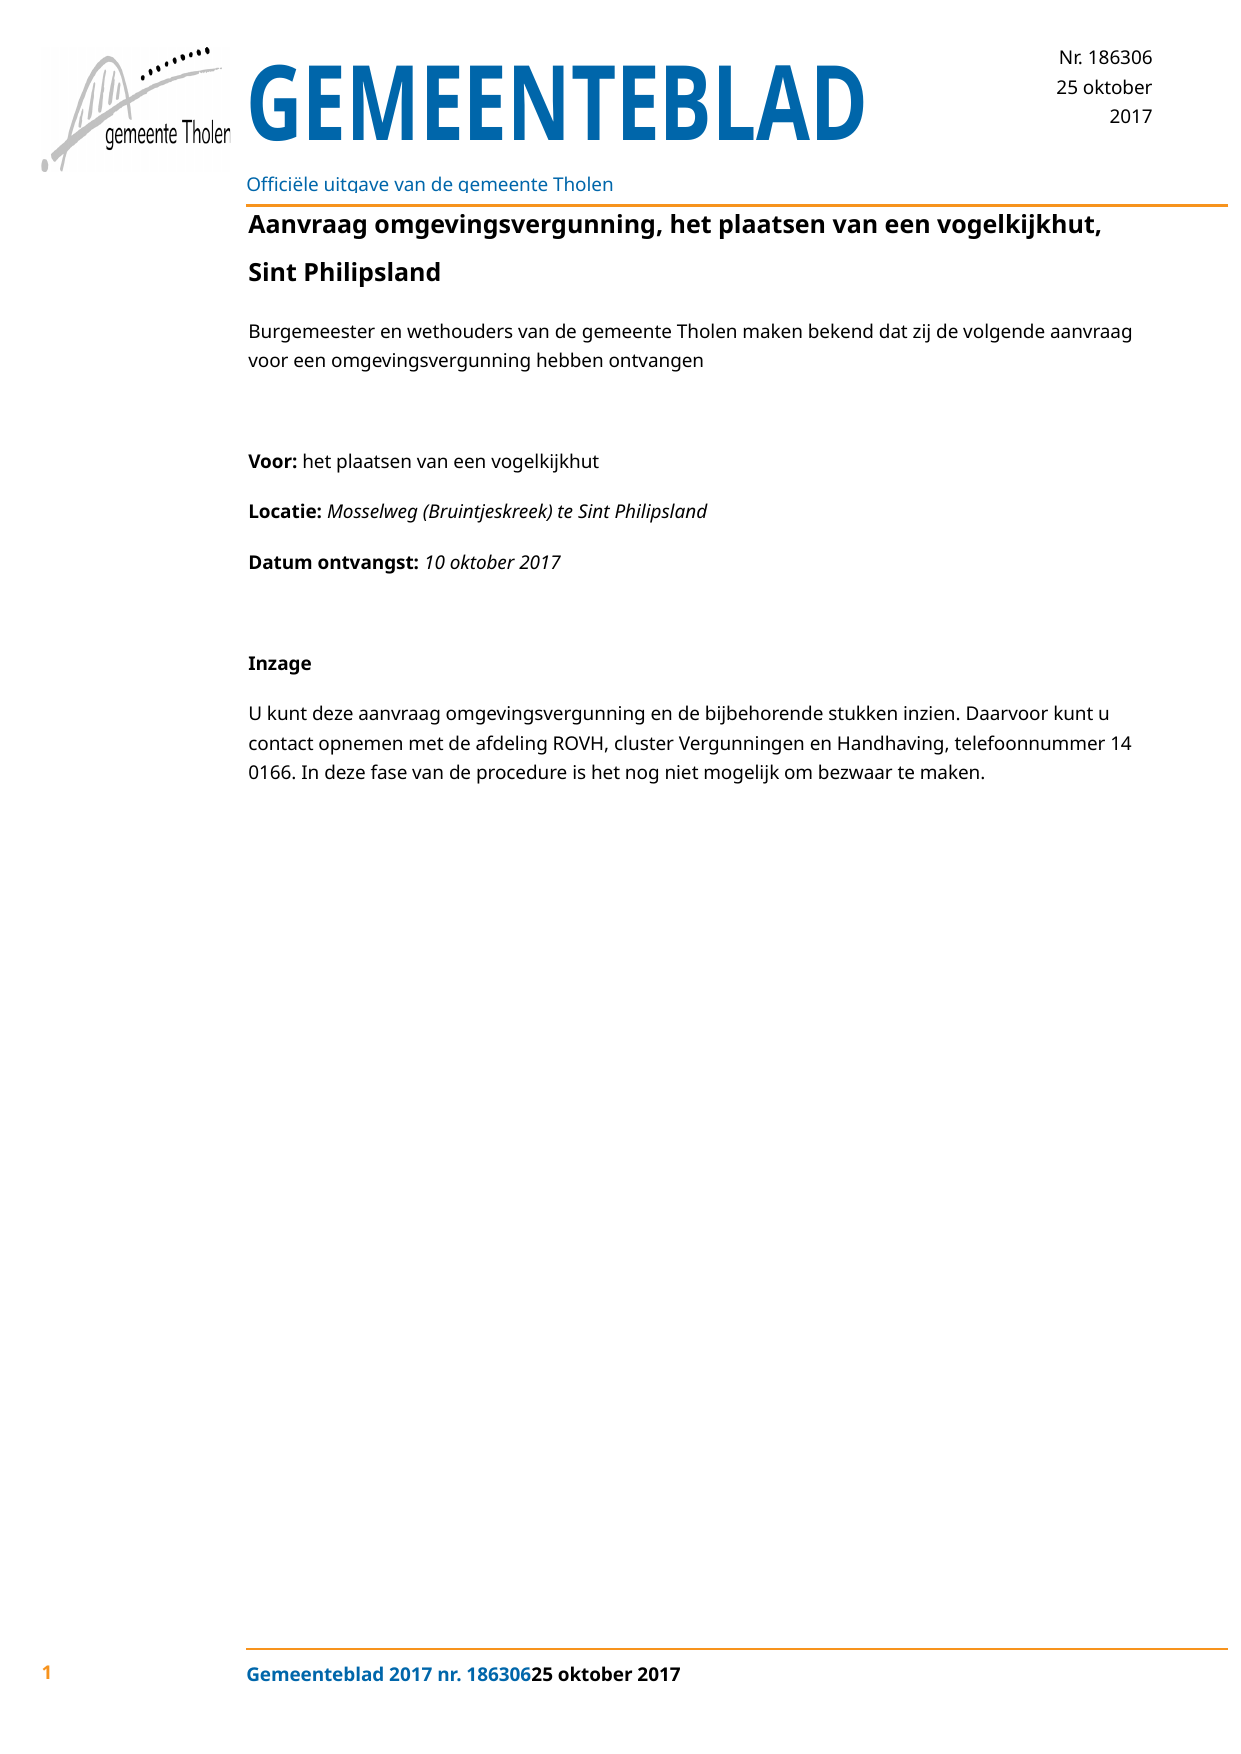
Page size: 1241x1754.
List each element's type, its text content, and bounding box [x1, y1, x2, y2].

text Locatie: Mosselweg (Bruintjeskreek) te Sint Philipsland [248, 499, 1152, 524]
text Datum ontvangst: 10 oktober 2017 [248, 549, 1152, 575]
text Burgemeester en wethouders van de gemeente Tholen maken bekend dat zij de volgende aanvraag voor een omgevingsvergunning hebben ontvangen [248, 318, 1152, 373]
text Inzage [248, 650, 1152, 676]
text Voor: het plaatsen van een vogelkijkhut [248, 448, 1152, 474]
picture [41, 47, 231, 172]
text U kunt deze aanvraag omgevingsvergunning en de bijbehorende stukken inzien. Daarvoor kunt u contact opnemen met de afdeling ROVH, cluster Vergunningen en Handhaving, telefoonnummer 14 0166. In deze fase van de procedure is het nog niet mogelijk om bezwaar te maken. [248, 700, 1152, 785]
text Aanvraag omgevingsvergunning, het plaatsen van een vogelkijkhut, Sint Philipsland [248, 207, 1152, 288]
